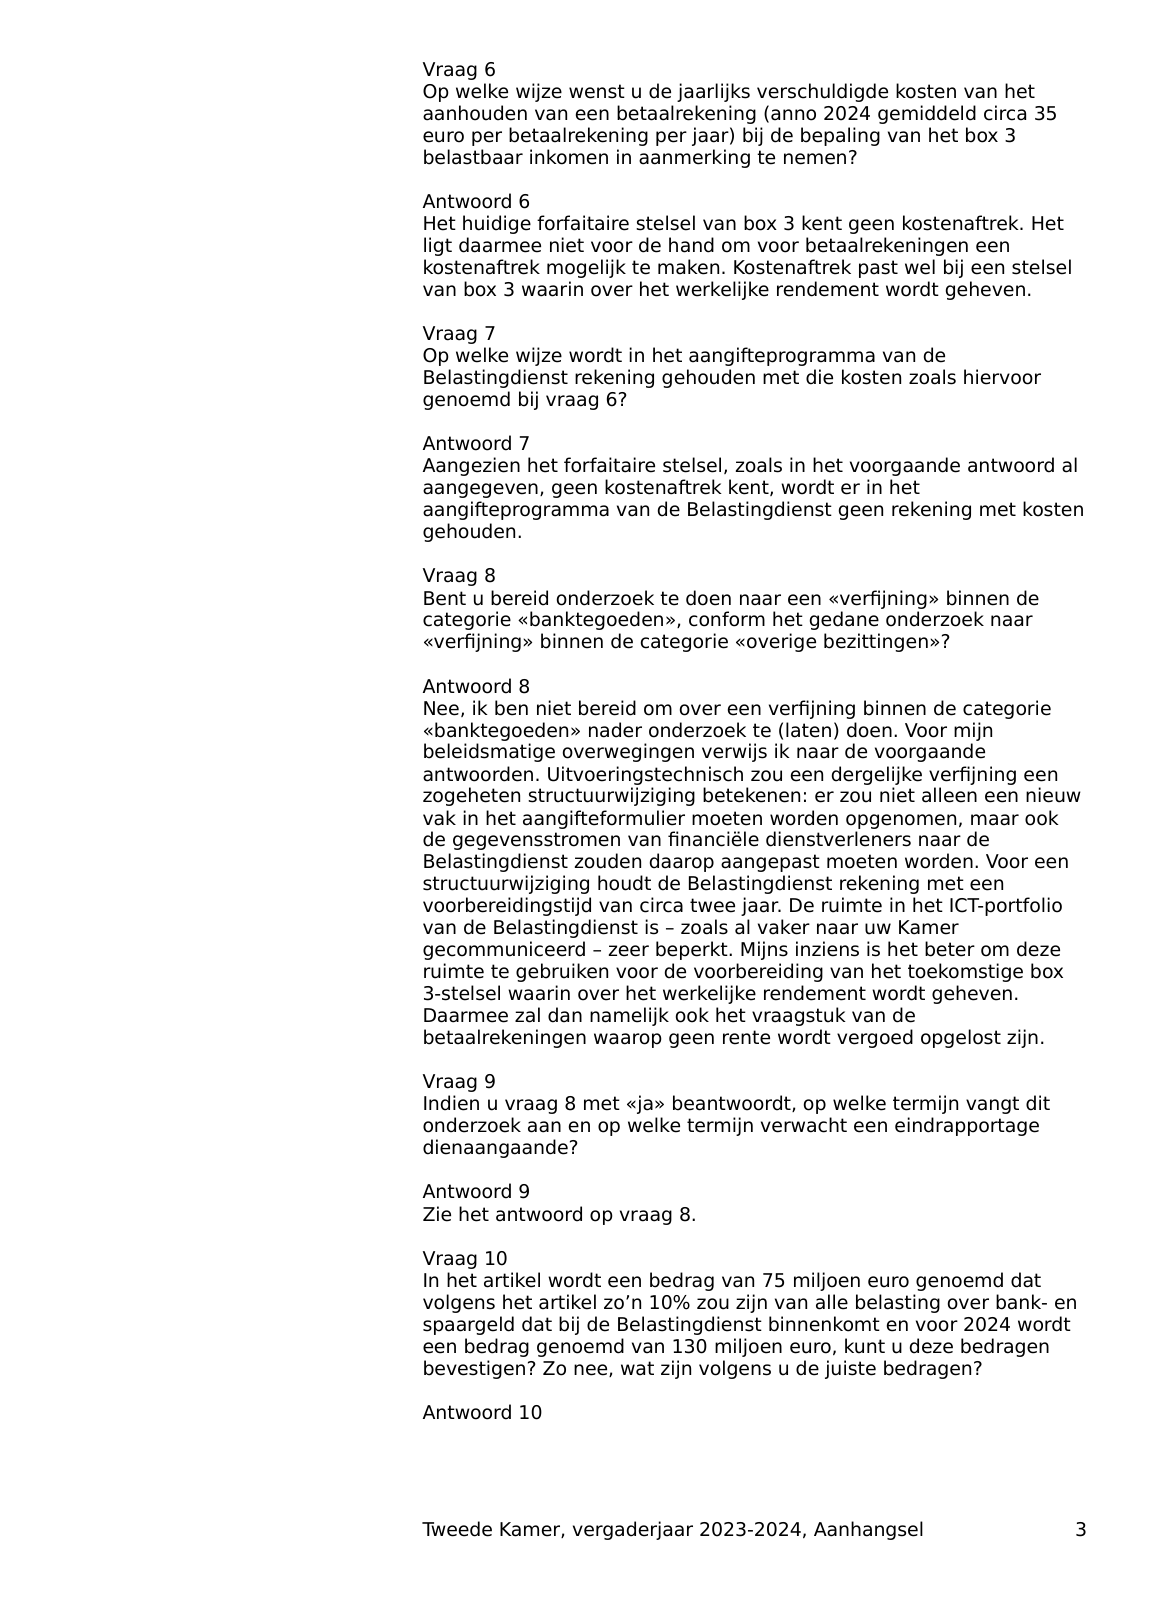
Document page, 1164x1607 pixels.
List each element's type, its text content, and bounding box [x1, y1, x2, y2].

text Aangezien het forfaitaire stelsel, zoals in het voorgaande antwoord al aangegeven, geen kostenaftrek kent, wordt er in het aangifteprogramma van de Belastingdienst geen rekening met kosten gehouden. [422, 455, 1087, 543]
text Vraag 10 [422, 1248, 1087, 1269]
text Antwoord 6 [422, 191, 1087, 213]
text Vraag 8 [422, 565, 1087, 587]
text Antwoord 7 [422, 433, 1087, 455]
text Vraag 9 [422, 1071, 1087, 1093]
text In het artikel wordt een bedrag van 75 miljoen euro genoemd dat volgens het artikel zo’n 10% zou zijn van alle belasting over bank- en spaargeld dat bij de Belastingdienst binnenkomt en voor 2024 wordt een bedrag genoemd van 130 miljoen euro, kunt u deze bedragen bevestigen? Zo nee, wat zijn volgens u de juiste bedragen? [422, 1269, 1087, 1379]
text Nee, ik ben niet bereid om over een verfijning binnen de categorie «banktegoeden» nader onderzoek te (laten) doen. Voor mijn beleidsmatige overwegingen verwijs ik naar de voorgaande antwoorden. Uitvoeringstechnisch zou een dergelijke verfijning een zogeheten structuurwijziging betekenen: er zou niet alleen een nieuw vak in het aangifteformulier moeten worden opgenomen, maar ook de gegevensstromen van financiële dienstverleners naar de Belastingdienst zouden daarop aangepast moeten worden. Voor een structuurwijziging houdt de Belastingdienst rekening met een voorbereidingstijd van circa twee jaar. De ruimte in het ICT-portfolio van de Belastingdienst is – zoals al vaker naar uw Kamer gecommuniceerd – zeer beperkt. Mijns inziens is het beter om deze ruimte te gebruiken voor de voorbereiding van het toekomstige box 3-stelsel waarin over het werkelijke rendement wordt geheven. Daarmee zal dan namelijk ook het vraagstuk van de betaalrekeningen waarop geen rente wordt vergoed opgelost zijn. [422, 697, 1087, 1049]
text Antwoord 10 [422, 1402, 1087, 1424]
text Op welke wijze wenst u de jaarlijks verschuldigde kosten van het aanhouden van een betaalrekening (anno 2024 gemiddeld circa 35 euro per betaalrekening per jaar) bij de bepaling van het box 3 belastbaar inkomen in aanmerking te nemen? [422, 81, 1087, 169]
text Zie het antwoord op vraag 8. [422, 1203, 1087, 1225]
text Op welke wijze wordt in het aangifteprogramma van de Belastingdienst rekening gehouden met die kosten zoals hiervoor genoemd bij vraag 6? [422, 345, 1087, 411]
text Het huidige forfaitaire stelsel van box 3 kent geen kostenaftrek. Het ligt daarmee niet voor de hand om voor betaalrekeningen een kostenaftrek mogelijk te maken. Kostenaftrek past wel bij een stelsel van box 3 waarin over het werkelijke rendement wordt geheven. [422, 213, 1087, 301]
text Antwoord 9 [422, 1181, 1087, 1203]
text Vraag 6 [422, 59, 1087, 81]
text Bent u bereid onderzoek te doen naar een «verfijning» binnen de categorie «banktegoeden», conform het gedane onderzoek naar «verfijning» binnen de categorie «overige bezittingen»? [422, 587, 1087, 653]
text Antwoord 8 [422, 676, 1087, 697]
text Indien u vraag 8 met «ja» beantwoordt, op welke termijn vangt dit onderzoek aan en op welke termijn verwacht een eindrapportage dienaangaande? [422, 1093, 1087, 1159]
text Vraag 7 [422, 323, 1087, 345]
